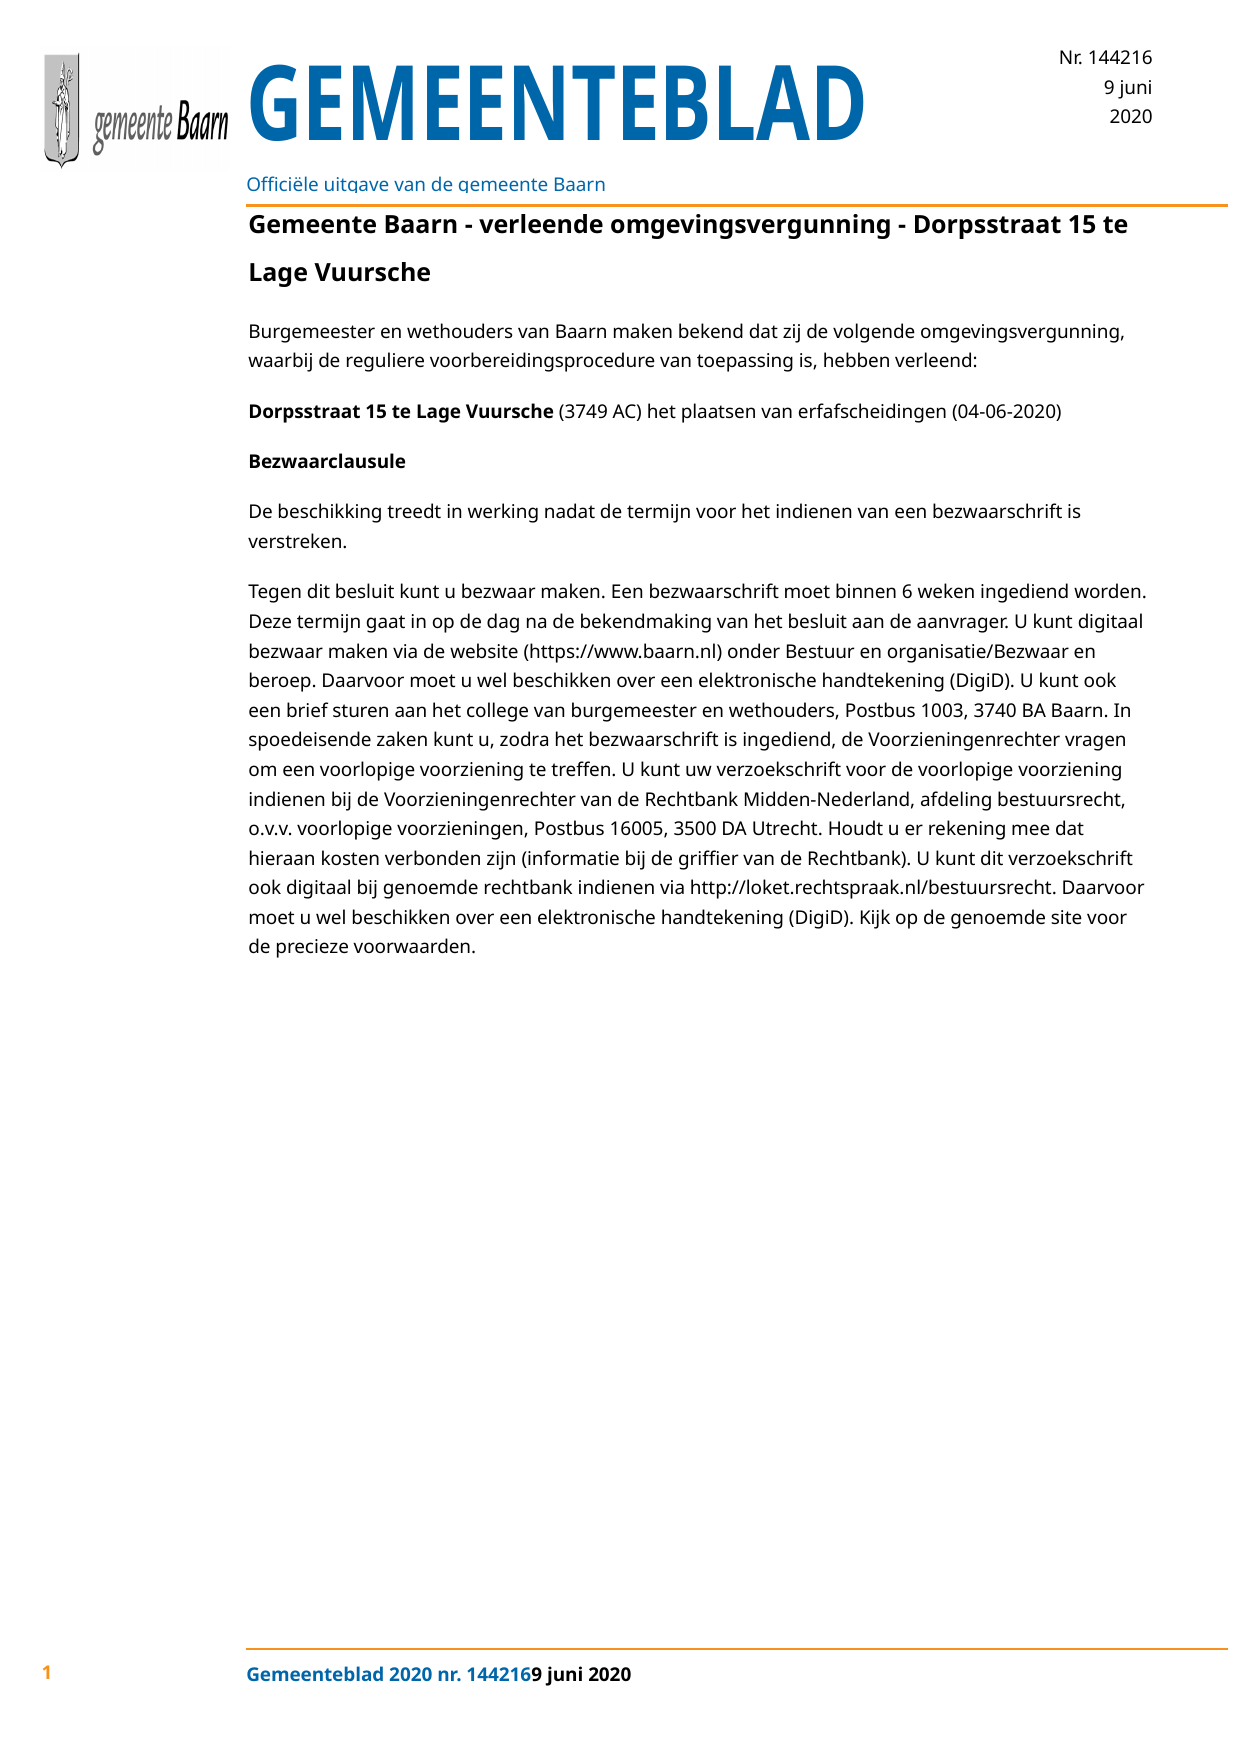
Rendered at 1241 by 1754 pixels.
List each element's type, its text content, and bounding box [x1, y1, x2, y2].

text Dorpsstraat 15 te Lage Vuursche (3749 AC) het plaatsen van erfafscheidingen (04-06-2020) [248, 398, 1152, 424]
text De beschikking treedt in werking nadat de termijn voor het indienen van een bezwaarschrift is verstreken. [248, 499, 1152, 554]
text Bezwaarclausule [248, 448, 1152, 474]
text Burgemeester en wethouders van Baarn maken bekend dat zij de volgende omgevingsvergunning, waarbij de reguliere voorbereidingsprocedure van toepassing is, hebben verleend: [248, 318, 1152, 373]
text Gemeente Baarn - verleende omgevingsvergunning - Dorpsstraat 15 te Lage Vuursche [248, 207, 1152, 288]
picture [41, 47, 231, 172]
text Tegen dit besluit kunt u bezwaar maken. Een bezwaarschrift moet binnen 6 weken ingediend worden. Deze termijn gaat in op de dag na de bekendmaking van het besluit aan de aanvrager. U kunt digitaal bezwaar maken via de website (https://www.baarn.nl) onder Bestuur en organisatie/Bezwaar en beroep. Daarvoor moet u wel beschikken over een elektronische handtekening (DigiD). U kunt ook een brief sturen aan het college van burgemeester en wethouders, Postbus 1003, 3740 BA Baarn. In spoedeisende zaken kunt u, zodra het bezwaarschrift is ingediend, de Voorzieningenrechter vragen om een voorlopige voorziening te treffen. U kunt uw verzoekschrift voor de voorlopige voorziening indienen bij de Voorzieningenrechter van de Rechtbank Midden-Nederland, afdeling bestuursrecht, o.v.v. voorlopige voorzieningen, Postbus 16005, 3500 DA Utrecht. Houdt u er rekening mee dat hieraan kosten verbonden zijn (informatie bij de griffier van de Rechtbank). U kunt dit verzoekschrift ook digitaal bij genoemde rechtbank indienen via http://loket.rechtspraak.nl/bestuursrecht. Daarvoor moet u wel beschikken over een elektronische handtekening (DigiD). Kijk op de genoemde site voor de precieze voorwaarden. [248, 579, 1152, 959]
